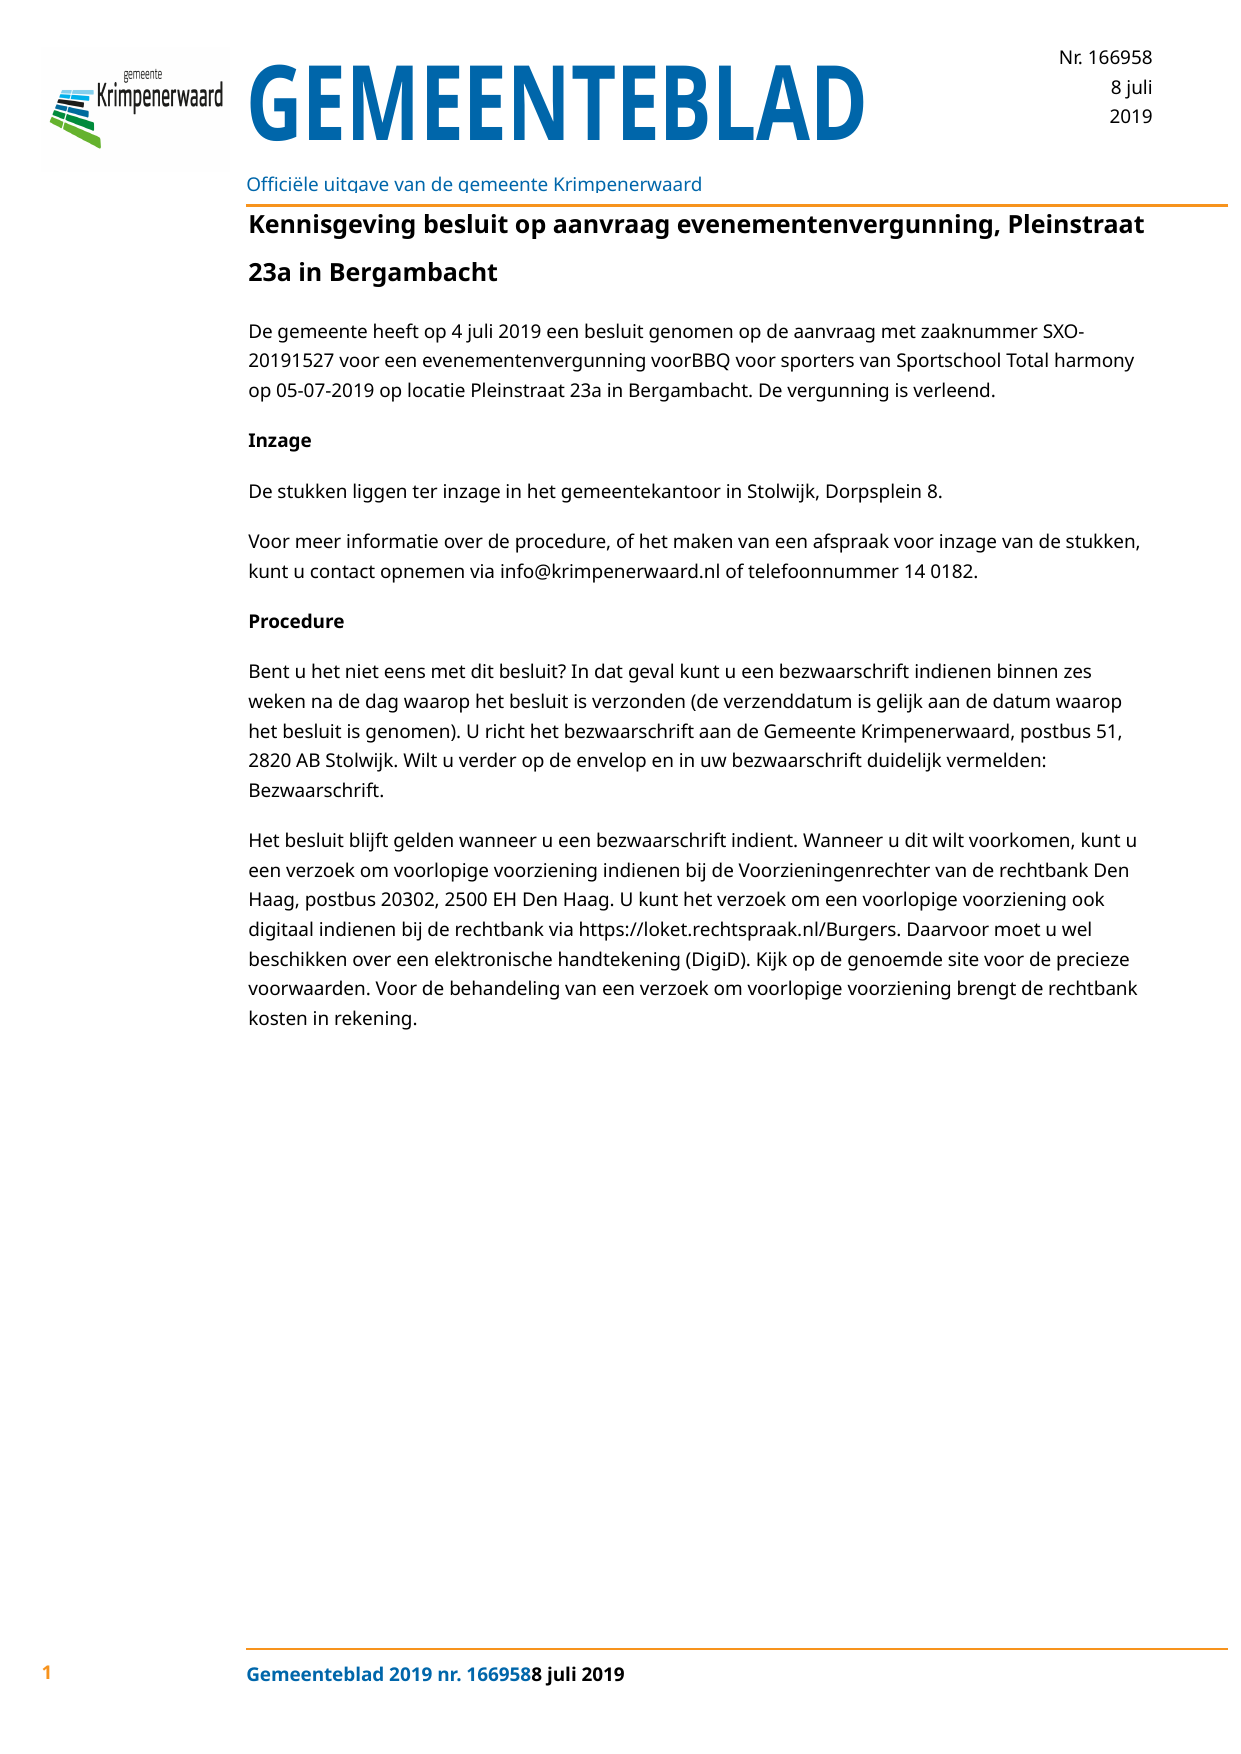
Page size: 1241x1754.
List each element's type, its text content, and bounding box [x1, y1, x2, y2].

picture [41, 47, 231, 172]
text Bent u het niet eens met dit besluit? In dat geval kunt u een bezwaarschrift indienen binnen zes weken na de dag waarop het besluit is verzonden (de verzenddatum is gelijk aan de datum waarop het besluit is genomen). U richt het bezwaarschrift aan de Gemeente Krimpenerwaard, postbus 51, 2820 AB Stolwijk. Wilt u verder op de envelop en in uw bezwaarschrift duidelijk vermelden: Bezwaarschrift. [248, 659, 1152, 803]
text De stukken liggen ter inzage in het gemeentekantoor in Stolwijk, Dorpsplein 8. [248, 478, 1152, 504]
text Inzage [248, 427, 1152, 453]
text Kennisgeving besluit op aanvraag evenementenvergunning, Pleinstraat 23a in Bergambacht [248, 207, 1152, 288]
text Procedure [248, 608, 1152, 634]
text Het besluit blijft gelden wanneer u een bezwaarschrift indient. Wanneer u dit wilt voorkomen, kunt u een verzoek om voorlopige voorziening indienen bij de Voorzieningenrechter van de rechtbank Den Haag, postbus 20302, 2500 EH Den Haag. U kunt het verzoek om een voorlopige voorziening ook digitaal indienen bij de rechtbank via https://loket.rechtspraak.nl/Burgers. Daarvoor moet u wel beschikken over een elektronische handtekening (DigiD). Kijk op de genoemde site voor de precieze voorwaarden. Voor de behandeling van een verzoek om voorlopige voorziening brengt de rechtbank kosten in rekening. [248, 827, 1152, 1031]
text De gemeente heeft op 4 juli 2019 een besluit genomen op de aanvraag met zaaknummer SXO-20191527 voor een evenementenvergunning voorBBQ voor sporters van Sportschool Total harmony op 05-07-2019 op locatie Pleinstraat 23a in Bergambacht. De vergunning is verleend. [248, 318, 1152, 403]
text Voor meer informatie over de procedure, of het maken van een afspraak voor inzage van de stukken, kunt u contact opnemen via info@krimpenerwaard.nl of telefoonnummer 14 0182. [248, 528, 1152, 584]
